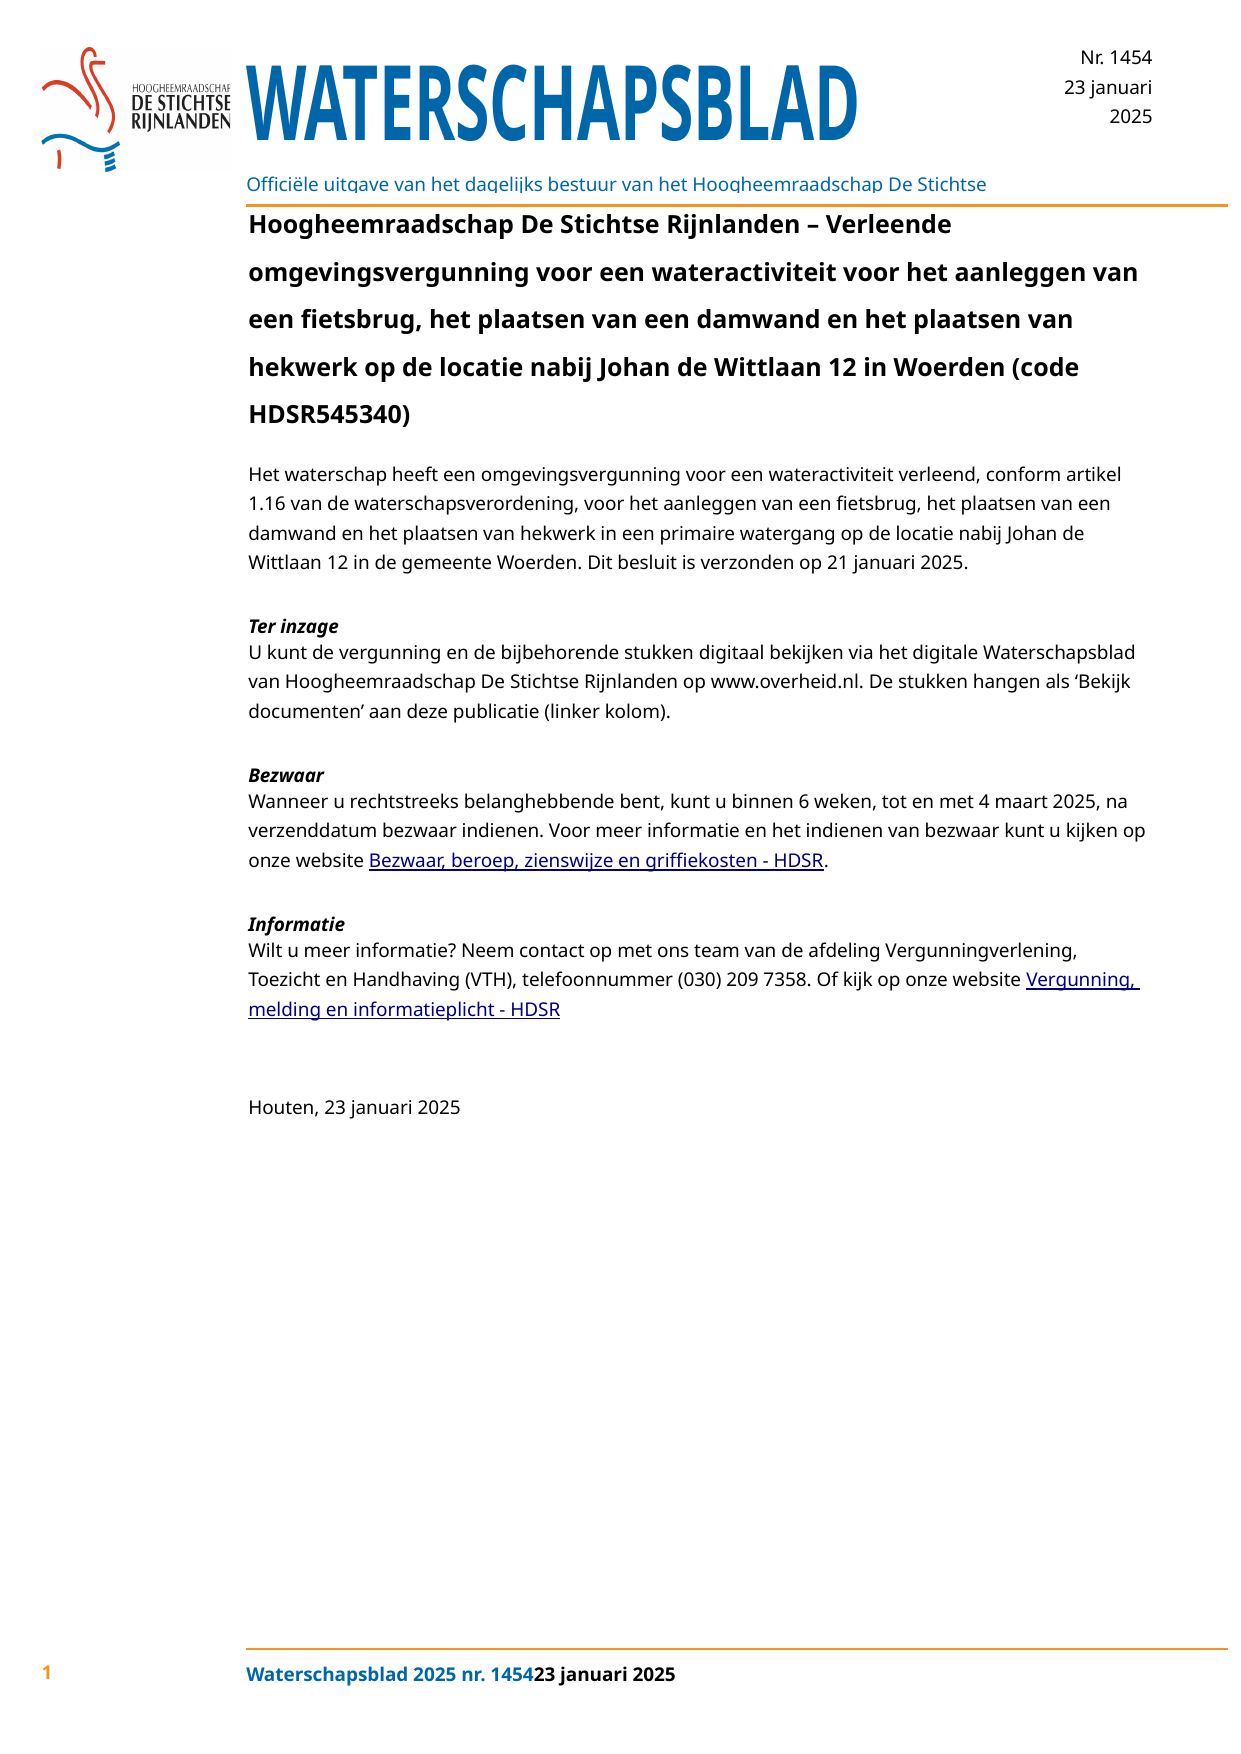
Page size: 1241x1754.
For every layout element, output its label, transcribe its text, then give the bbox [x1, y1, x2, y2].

text Wanneer u rechtstreeks belanghebbende bent, kunt u binnen 6 weken, tot en met 4 maart 2025, na verzenddatum bezwaar indienen. Voor meer informatie en het indienen van bezwaar kunt u kijken op onze website Bezwaar, beroep, zienswijze en griffiekosten - HDSR. [248, 788, 1152, 873]
text U kunt de vergunning en de bijbehorende stukken digitaal bekijken via het digitale Waterschapsblad van Hoogheemraadschap De Stichtse Rijnlanden op www.overheid.nl. De stukken hangen als ‘Bekijk documenten’ aan deze publicatie (linker kolom). [248, 639, 1152, 724]
text Hoogheemraadschap De Stichtse Rijnlanden – Verleende omgevingsvergunning voor een wateractiviteit voor het aanleggen van een fietsbrug, het plaatsen van een damwand en het plaatsen van hekwerk op de locatie nabij Johan de Wittlaan 12 in Woerden (code HDSR545340) [248, 207, 1152, 431]
picture [41, 47, 231, 172]
text Ter inzage [248, 613, 1152, 639]
text Het waterschap heeft een omgevingsvergunning voor een wateractiviteit verleend, conform artikel 1.16 van de waterschapsverordening, voor het aanleggen van een fietsbrug, het plaatsen van een damwand en het plaatsen van hekwerk in een primaire watergang op de locatie nabij Johan de Wittlaan 12 in de gemeente Woerden. Dit besluit is verzonden op 21 januari 2025. [248, 461, 1152, 575]
text Bezwaar [248, 762, 1152, 788]
text Wilt u meer informatie? Neem contact op met ons team van de afdeling Vergunningverlening, Toezicht en Handhaving (VTH), telefoonnummer (030) 209 7358. Of kijk op onze website Vergunning, melding en informatieplicht - HDSR [248, 937, 1152, 1022]
text Houten, 23 januari 2025 [248, 1094, 1152, 1120]
text Informatie [248, 911, 1152, 937]
